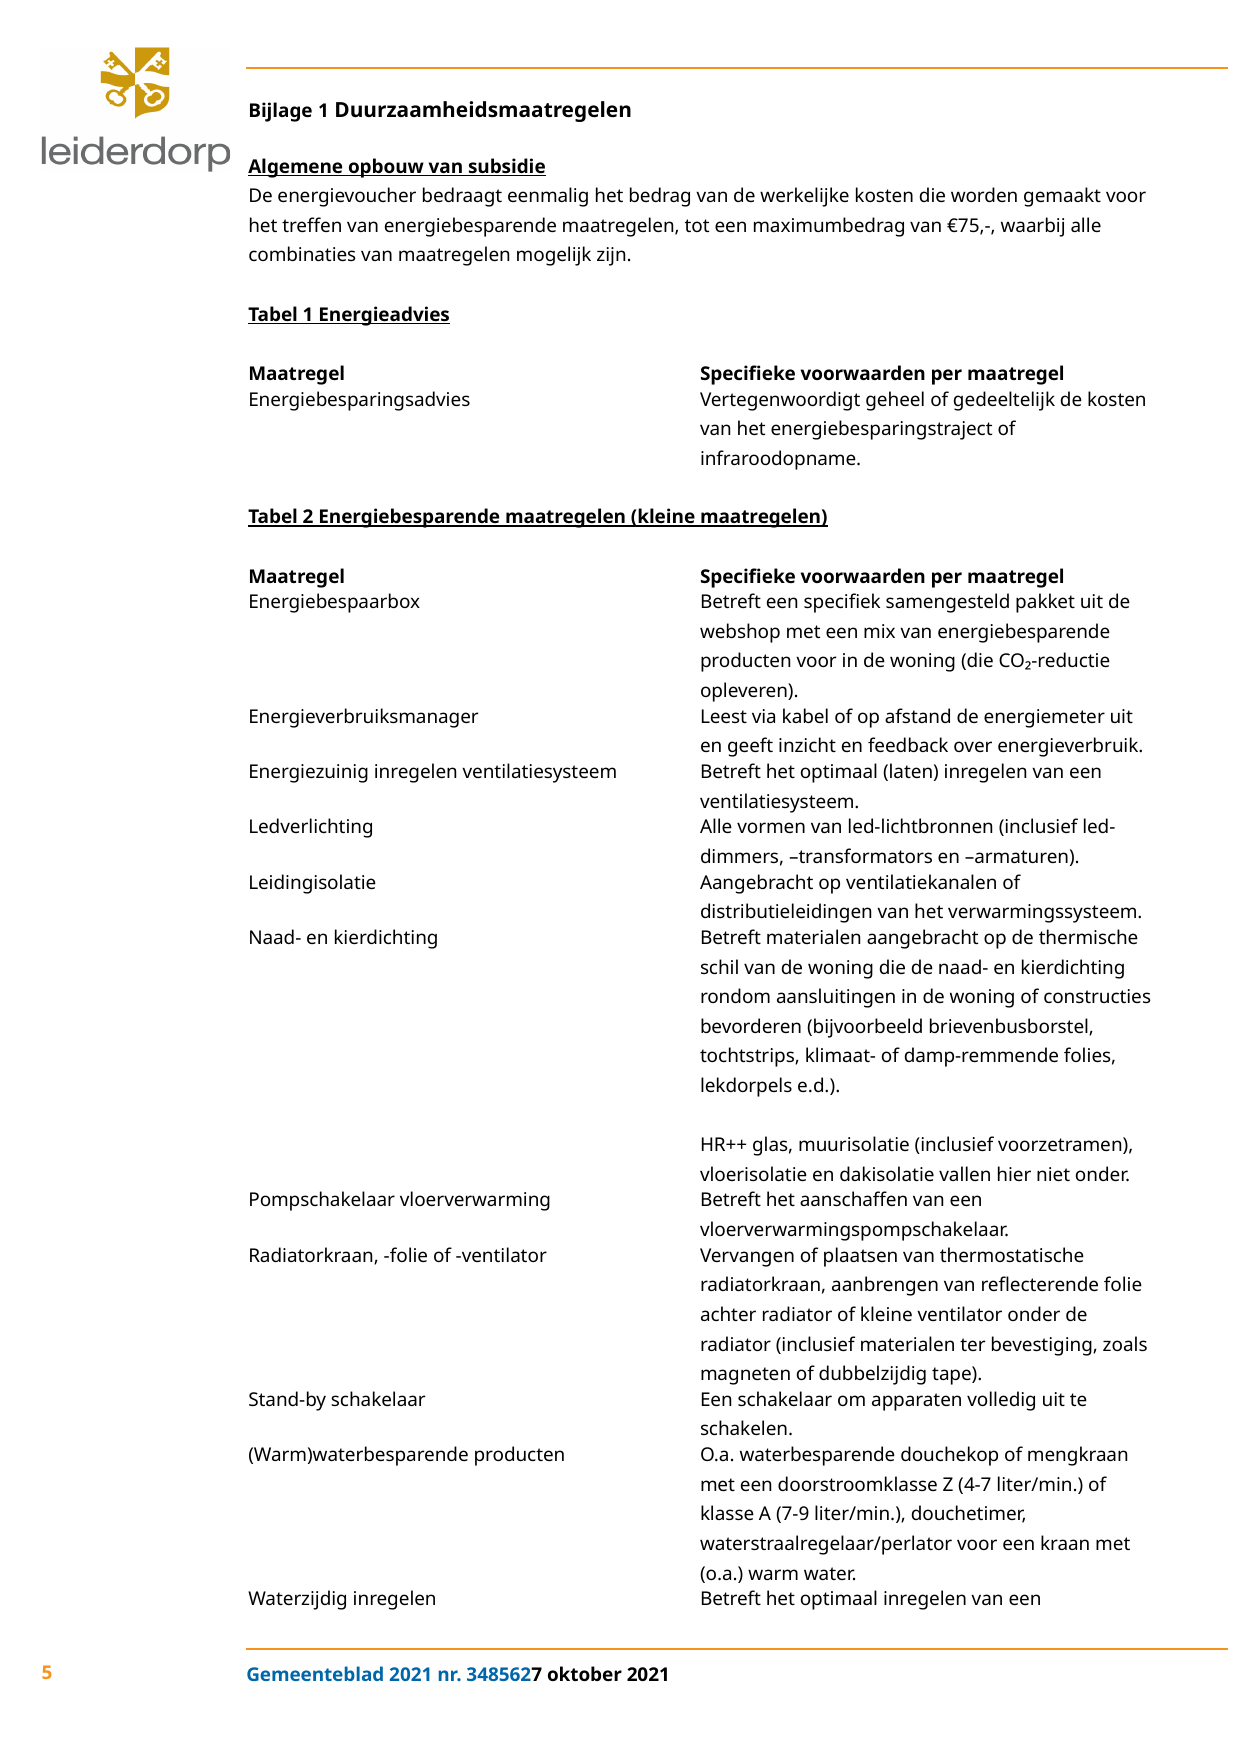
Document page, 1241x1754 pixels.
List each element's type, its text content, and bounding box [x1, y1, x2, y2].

text Bijlage 1 Duurzaamheidsmaatregelen [248, 95, 1152, 123]
table_cell Energiezuinig inregelen ventilatiesysteem [248, 758, 700, 814]
table_cell Een schakelaar om apparaten volledig uit te schakelen. [700, 1386, 1152, 1441]
table_cell Radiatorkraan, -folie of -ventilator [248, 1242, 700, 1386]
text De energievoucher bedraagt eenmalig het bedrag van de werkelijke kosten die worden gemaakt voor het treffen van energiebesparende maatregelen, tot een maximumbedrag van €75,-, waarbij alle combinaties van maatregelen mogelijk zijn. [248, 182, 1152, 267]
table_cell Vertegenwoordigt geheel of gedeeltelijk de kosten van het energiebesparingstraject of infraroodopname. [700, 386, 1152, 471]
text Tabel 1 Energieadvies [248, 301, 1152, 327]
table_cell Betreft het aanschaffen van een vloerverwarmingspompschakelaar. [700, 1187, 1152, 1242]
table_cell Energiebespaarbox [248, 589, 700, 703]
table_cell Betreft het optimaal inregelen van een [700, 1585, 1152, 1611]
table_cell Vervangen of plaatsen van thermostatische radiatorkraan, aanbrengen van reflecterende folie achter radiator of kleine ventilator onder de radiator (inclusief materialen ter bevestiging, zoals magneten of dubbelzijdig tape). [700, 1242, 1152, 1386]
table_header Specifieke voorwaarden per maatregel [700, 360, 1152, 386]
table_cell Betreft een specifiek samengesteld pakket uit de webshop met een mix van energiebesparende producten voor in de woning (die CO₂-reductie opleveren). [700, 589, 1152, 703]
table_header Maatregel [248, 563, 700, 588]
table_cell Stand-by schakelaar [248, 1386, 700, 1441]
table_cell Leest via kabel of op afstand de energiemeter uit en geeft inzicht en feedback over energieverbruik. [700, 703, 1152, 758]
picture [41, 47, 231, 172]
table_cell Leidingisolatie [248, 869, 700, 924]
table_cell Betreft materialen aangebracht op de thermische schil van de woning die de naad- en kierdichting rondom aansluitingen in de woning of constructies bevorderen (bijvoorbeeld brievenbusborstel, tochtstrips, klimaat- of damp-remmende folies, lekdorpels e.d.). HR++ glas, muurisolatie (inclusief voorzetramen), vloerisolatie en dakisolatie vallen hier niet onder. [700, 924, 1152, 1187]
table_header Maatregel [248, 360, 700, 386]
table_cell (Warm)waterbesparende producten [248, 1441, 700, 1585]
table_cell Ledverlichting [248, 814, 700, 869]
table_cell Energieverbruiksmanager [248, 703, 700, 758]
table_cell Alle vormen van led-lichtbronnen (inclusief led-dimmers, –transformators en –armaturen). [700, 814, 1152, 869]
table_cell Pompschakelaar vloerverwarming [248, 1187, 700, 1242]
table_cell Betreft het optimaal (laten) inregelen van een ventilatiesysteem. [700, 758, 1152, 814]
table_header Specifieke voorwaarden per maatregel [700, 563, 1152, 588]
text Tabel 2 Energiebesparende maatregelen (kleine maatregelen) [248, 503, 1152, 529]
text Algemene opbouw van subsidie [248, 153, 1152, 179]
table_cell Energiebesparingsadvies [248, 386, 700, 471]
table_cell Aangebracht op ventilatiekanalen of distributieleidingen van het verwarmingssysteem. [700, 869, 1152, 924]
table_cell Waterzijdig inregelen [248, 1585, 700, 1611]
table_cell Naad- en kierdichting [248, 924, 700, 1187]
table_cell O.a. waterbesparende douchekop of mengkraan met een doorstroomklasse Z (4-7 liter/min.) of klasse A (7-9 liter/min.), douchetimer, waterstraalregelaar/perlator voor een kraan met (o.a.) warm water. [700, 1441, 1152, 1585]
